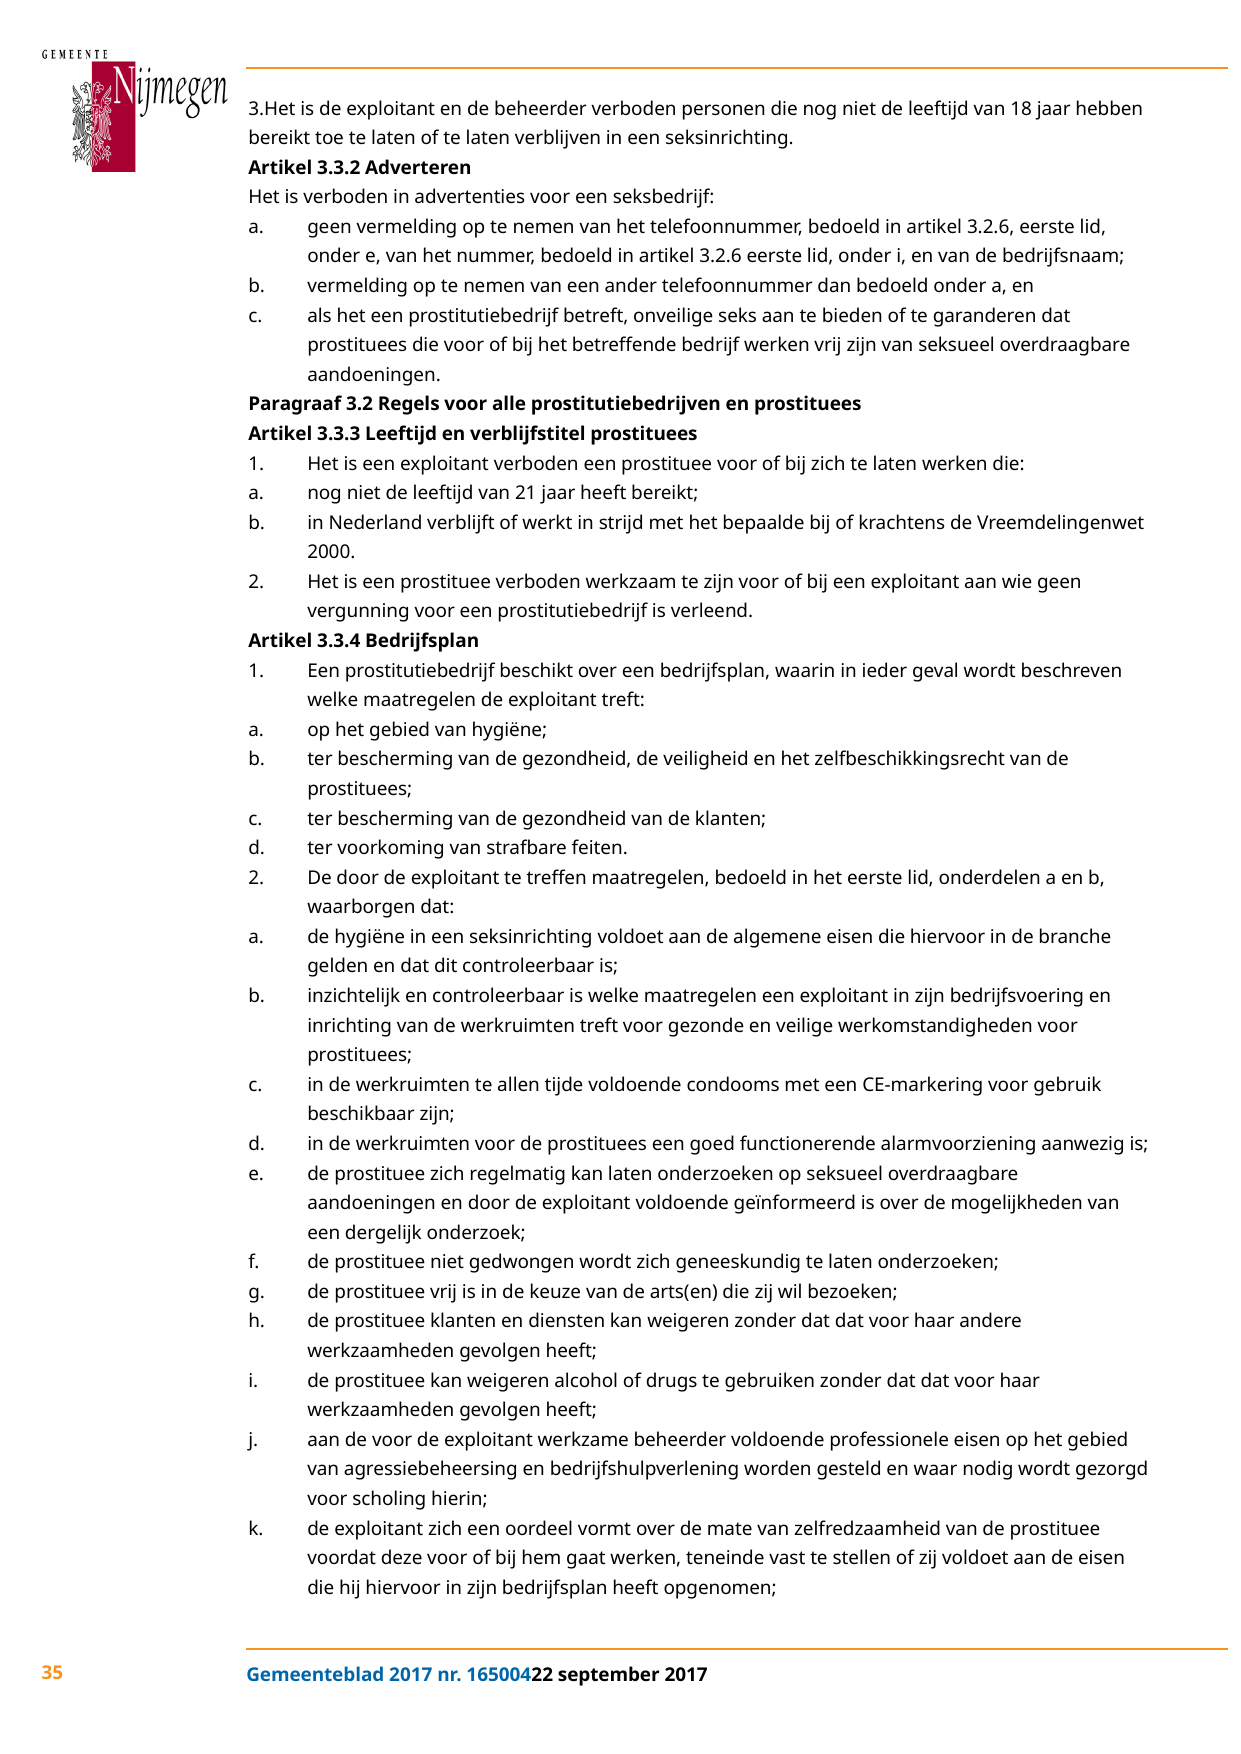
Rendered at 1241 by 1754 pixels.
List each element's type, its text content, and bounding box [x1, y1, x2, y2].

list ter bescherming van de gezondheid, de veiligheid en het zelfbeschikkingsrecht van de prostituees; [248, 746, 1152, 801]
list aan de voor de exploitant werkzame beheerder voldoende professionele eisen op het gebied van agressiebeheersing en bedrijfshulpverlening worden gesteld en waar nodig wordt gezorgd voor scholing hierin; [248, 1426, 1152, 1511]
list de prostituee vrij is in de keuze van de arts(en) die zij wil bezoeken; [248, 1278, 1152, 1304]
list in de werkruimten voor de prostituees een goed functionerende alarmvoorziening aanwezig is; [248, 1130, 1152, 1156]
list in Nederland verblijft of werkt in strijd met het bepaalde bij of krachtens de Vreemdelingenwet 2000. [248, 509, 1152, 564]
text Artikel 3.3.3 Leeftijd en verblijfstitel prostituees [248, 420, 1152, 446]
picture [41, 47, 231, 172]
list geen vermelding op te nemen van het telefoonnummer, bedoeld in artikel 3.2.6, eerste lid, onder e, van het nummer, bedoeld in artikel 3.2.6 eerste lid, onder i, en van de bedrijfsnaam; [248, 213, 1152, 268]
list inzichtelijk en controleerbaar is welke maatregelen een exploitant in zijn bedrijfsvoering en inrichting van de werkruimten treft voor gezonde en veilige werkomstandigheden voor prostituees; [248, 982, 1152, 1067]
list de prostituee niet gedwongen wordt zich geneeskundig te laten onderzoeken; [248, 1248, 1152, 1274]
list ter bescherming van de gezondheid van de klanten; [248, 805, 1152, 831]
list Het is een exploitant verboden een prostituee voor of bij zich te laten werken die: [248, 450, 1152, 476]
text Artikel 3.3.4 Bedrijfsplan [248, 627, 1152, 653]
list De door de exploitant te treffen maatregelen, bedoeld in het eerste lid, onderdelen a en b, waarborgen dat: [248, 864, 1152, 919]
list ter voorkoming van strafbare feiten. [248, 834, 1152, 860]
list de exploitant zich een oordeel vormt over de mate van zelfredzaamheid van de prostituee voordat deze voor of bij hem gaat werken, teneinde vast te stellen of zij voldoet aan de eisen die hij hiervoor in zijn bedrijfsplan heeft opgenomen; [248, 1515, 1152, 1600]
text Artikel 3.3.2 Adverteren [248, 154, 1152, 180]
list Een prostitutiebedrijf beschikt over een bedrijfsplan, waarin in ieder geval wordt beschreven welke maatregelen de exploitant treft: [248, 657, 1152, 712]
list de prostituee zich regelmatig kan laten onderzoeken op seksueel overdraagbare aandoeningen en door de exploitant voldoende geïnformeerd is over de mogelijkheden van een dergelijk onderzoek; [248, 1160, 1152, 1245]
list Het is een prostituee verboden werkzaam te zijn voor of bij een exploitant aan wie geen vergunning voor een prostitutiebedrijf is verleend. [248, 568, 1152, 623]
list de prostituee klanten en diensten kan weigeren zonder dat dat voor haar andere werkzaamheden gevolgen heeft; [248, 1308, 1152, 1363]
list in de werkruimten te allen tijde voldoende condooms met een CE-markering voor gebruik beschikbaar zijn; [248, 1071, 1152, 1126]
list nog niet de leeftijd van 21 jaar heeft bereikt; [248, 479, 1152, 505]
list als het een prostitutiebedrijf betreft, onveilige seks aan te bieden of te garanderen dat prostituees die voor of bij het betreffende bedrijf werken vrij zijn van seksueel overdraagbare aandoeningen. [248, 302, 1152, 387]
list de hygiëne in een seksinrichting voldoet aan de algemene eisen die hiervoor in de branche gelden en dat dit controleerbaar is; [248, 923, 1152, 978]
list op het gebied van hygiëne; [248, 716, 1152, 742]
text Paragraaf 3.2 Regels voor alle prostitutiebedrijven en prostituees [248, 391, 1152, 416]
list de prostituee kan weigeren alcohol of drugs te gebruiken zonder dat dat voor haar werkzaamheden gevolgen heeft; [248, 1367, 1152, 1422]
text 3.Het is de exploitant en de beheerder verboden personen die nog niet de leeftijd van 18 jaar hebben bereikt toe te laten of te laten verblijven in een seksinrichting. [248, 95, 1152, 150]
list vermelding op te nemen van een ander telefoonnummer dan bedoeld onder a, en [248, 272, 1152, 298]
text Het is verboden in advertenties voor een seksbedrijf: [248, 183, 1152, 209]
